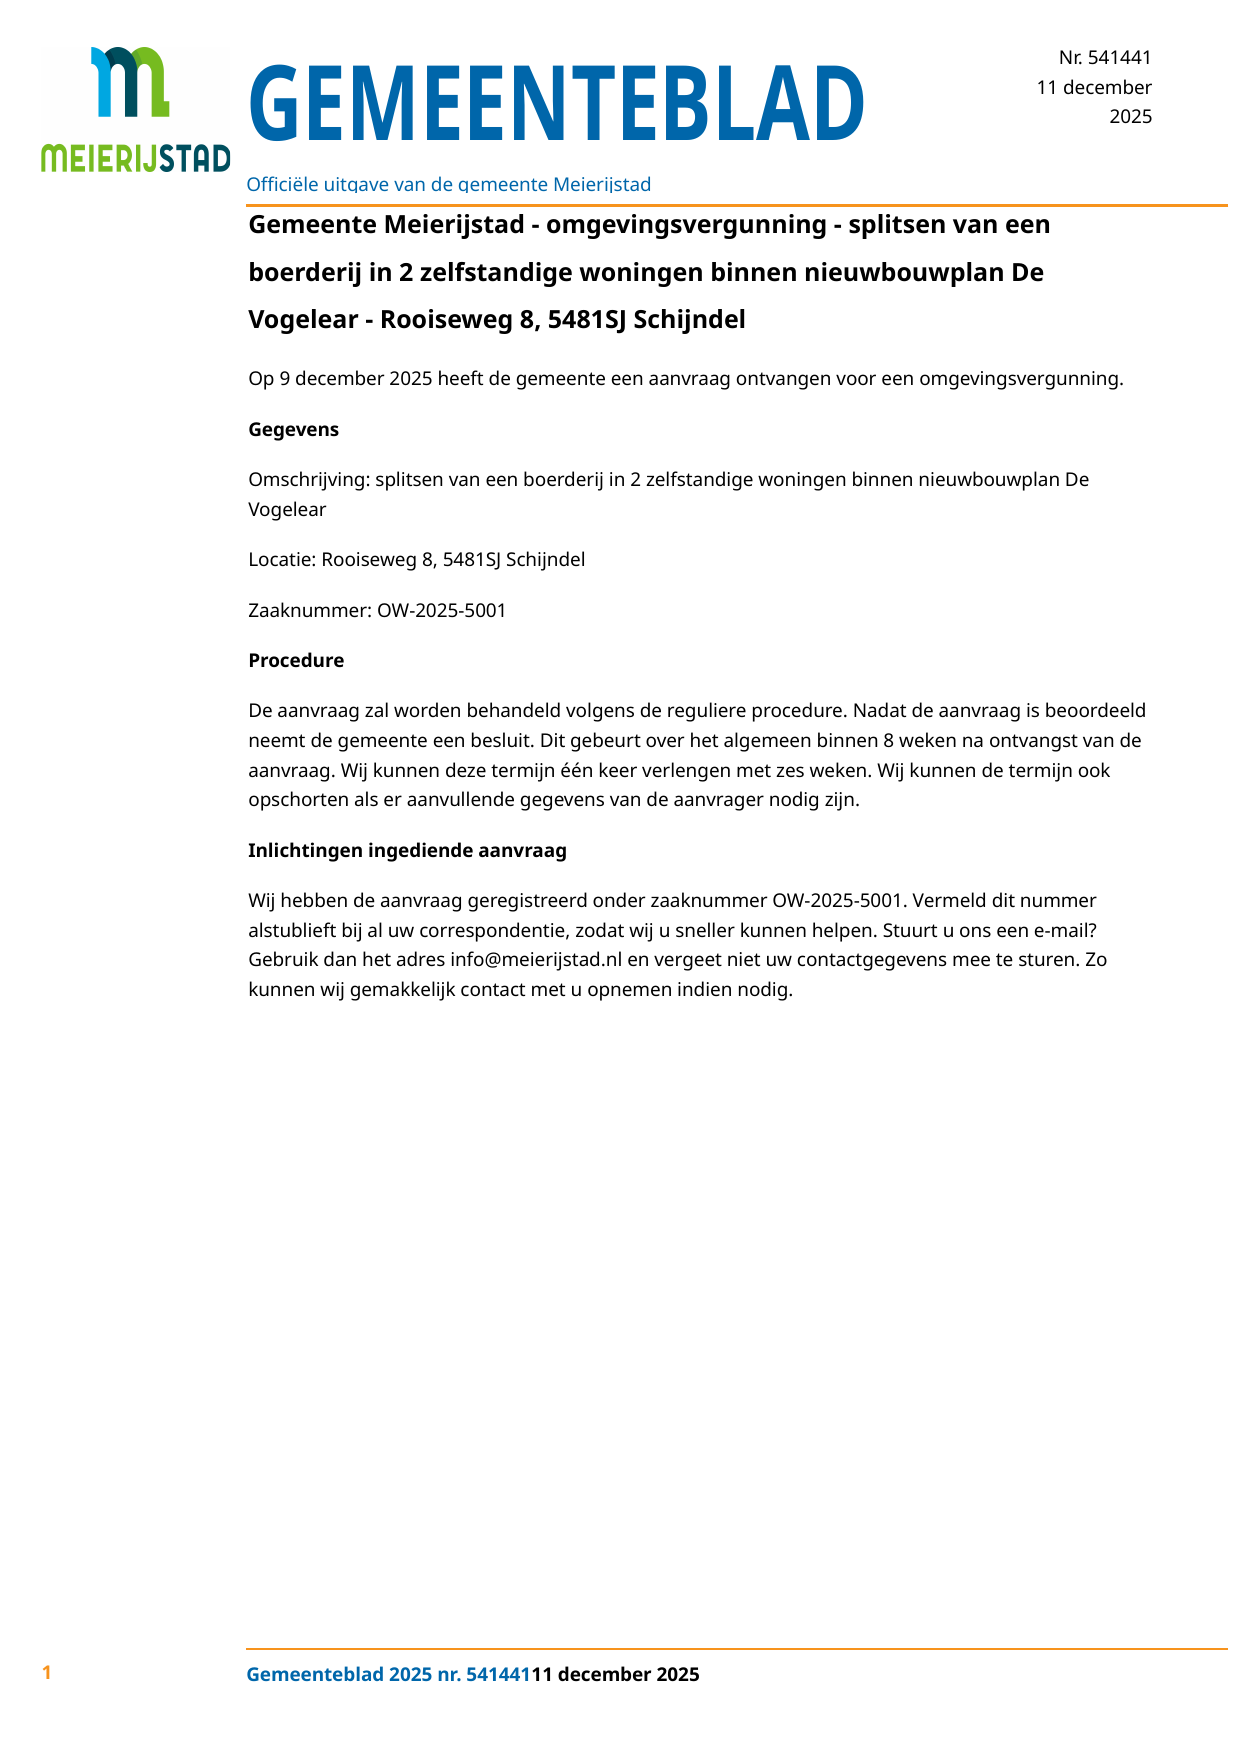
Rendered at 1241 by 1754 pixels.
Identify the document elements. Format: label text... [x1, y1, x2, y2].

text Gemeente Meierijstad - omgevingsvergunning - splitsen van een boerderij in 2 zelfstandige woningen binnen nieuwbouwplan De Vogelear - Rooiseweg 8, 5481SJ Schijndel [248, 207, 1152, 336]
text Procedure [248, 647, 1152, 673]
picture [41, 47, 231, 172]
text Gegevens [248, 416, 1152, 442]
text Zaaknummer: OW-2025-5001 [248, 597, 1152, 622]
text Op 9 december 2025 heeft de gemeente een aanvraag ontvangen voor een omgevingsvergunning. [248, 366, 1152, 391]
text Wij hebben de aanvraag geregistreerd onder zaaknummer OW-2025-5001. Vermeld dit nummer alstublieft bij al uw correspondentie, zodat wij u sneller kunnen helpen. Stuurt u ons een e-mail? Gebruik dan het adres info@meierijstad.nl en vergeet niet uw contactgegevens mee te sturen. Zo kunnen wij gemakkelijk contact met u opnemen indien nodig. [248, 887, 1152, 1002]
text Omschrijving: splitsen van een boerderij in 2 zelfstandige woningen binnen nieuwbouwplan De Vogelear [248, 466, 1152, 522]
text Locatie: Rooiseweg 8, 5481SJ Schijndel [248, 546, 1152, 572]
text De aanvraag zal worden behandeld volgens de reguliere procedure. Nadat de aanvraag is beoordeeld neemt de gemeente een besluit. Dit gebeurt over het algemeen binnen 8 weken na ontvangst van de aanvraag. Wij kunnen deze termijn één keer verlengen met zes weken. Wij kunnen de termijn ook opschorten als er aanvullende gegevens van de aanvrager nodig zijn. [248, 698, 1152, 812]
text Inlichtingen ingediende aanvraag [248, 837, 1152, 862]
